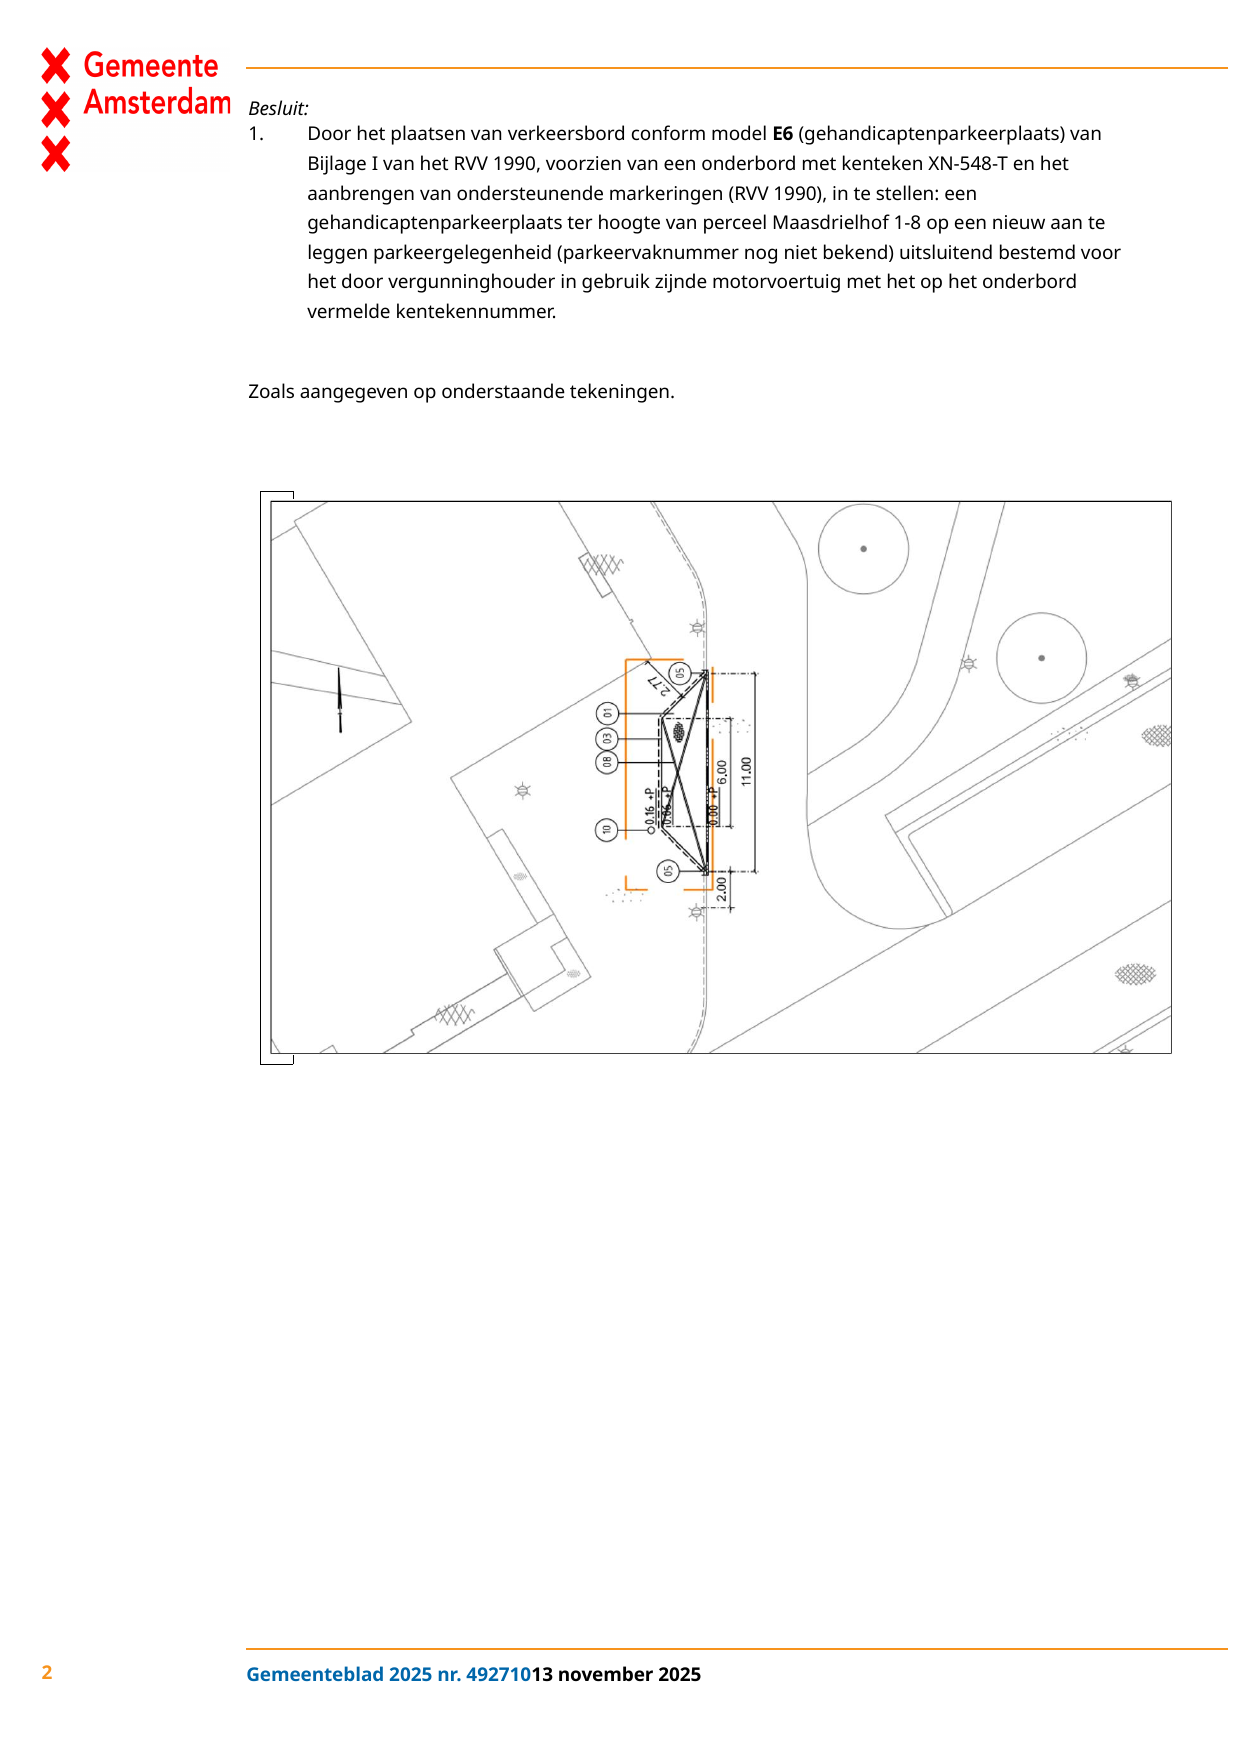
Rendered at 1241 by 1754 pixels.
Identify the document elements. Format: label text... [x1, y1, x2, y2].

picture [268, 499, 1173, 1055]
text Besluit: [248, 95, 1152, 121]
picture [41, 47, 231, 172]
text Zoals aangegeven op onderstaande tekeningen. [248, 378, 1152, 404]
list Door het plaatsen van verkeersbord conform model E6 (gehandicaptenparkeerplaats) van Bijlage I van het RVV 1990, voorzien van een onderbord met kenteken XN-548-T en het aanbrengen van ondersteunende markeringen (RVV 1990), in te stellen: een gehandicaptenparkeerplaats ter hoogte van perceel Maasdrielhof 1-8 op een nieuw aan te leggen parkeergelegenheid (parkeervaknummer nog niet bekend) uitsluitend bestemd voor het door vergunninghouder in gebruik zijnde motorvoertuig met het op het onderbord vermelde kentekennummer. [248, 121, 1152, 324]
